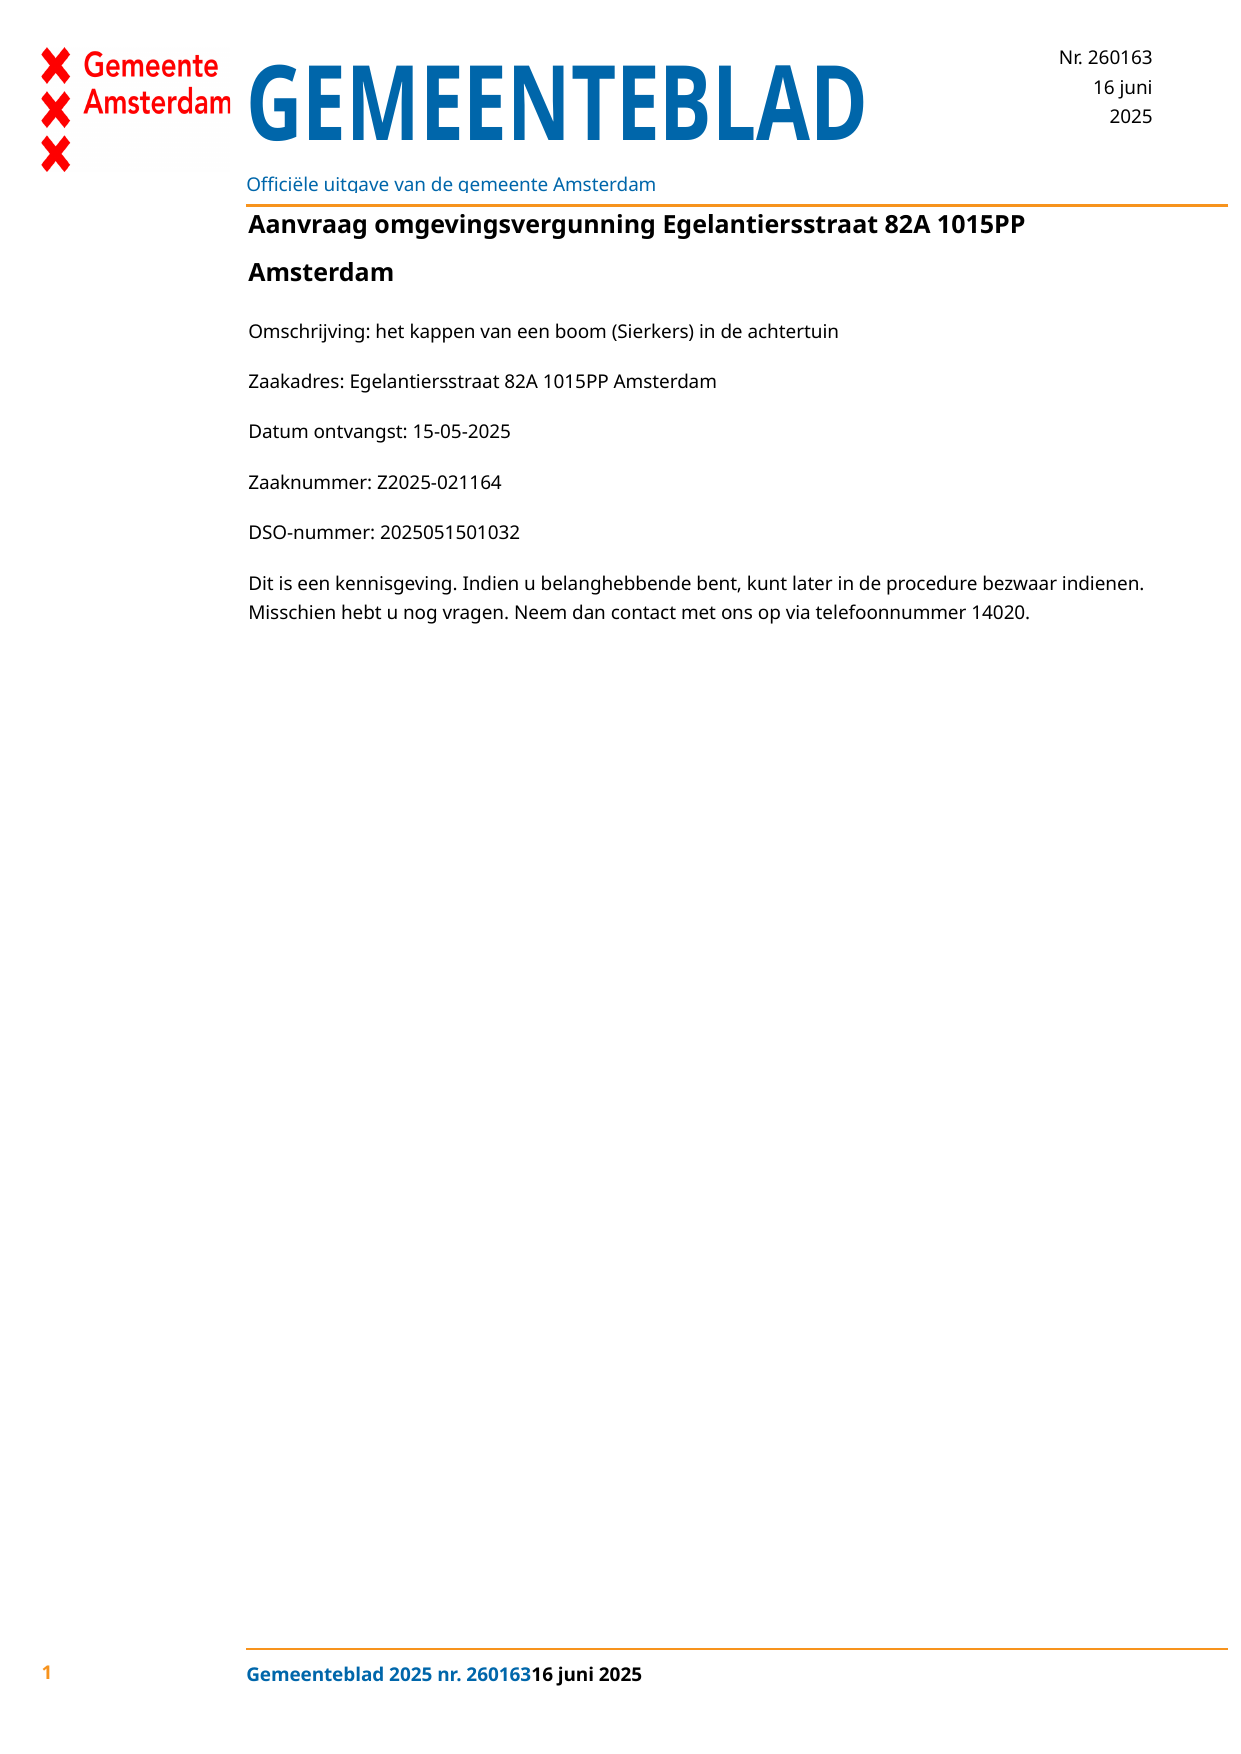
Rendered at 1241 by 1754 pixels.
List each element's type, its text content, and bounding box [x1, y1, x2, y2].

text Omschrijving: het kappen van een boom (Sierkers) in de achtertuin [248, 318, 1152, 344]
text Zaaknummer: Z2025-021164 [248, 469, 1152, 495]
text DSO-nummer: 2025051501032 [248, 519, 1152, 545]
text Zaakadres: Egelantiersstraat 82A 1015PP Amsterdam [248, 368, 1152, 394]
text Aanvraag omgevingsvergunning Egelantiersstraat 82A 1015PP Amsterdam [248, 207, 1152, 288]
picture [41, 47, 231, 172]
text Datum ontvangst: 15-05-2025 [248, 419, 1152, 444]
text Dit is een kennisgeving. Indien u belanghebbende bent, kunt later in de procedure bezwaar indienen. Misschien hebt u nog vragen. Neem dan contact met ons op via telefoonnummer 14020. [248, 570, 1152, 625]
